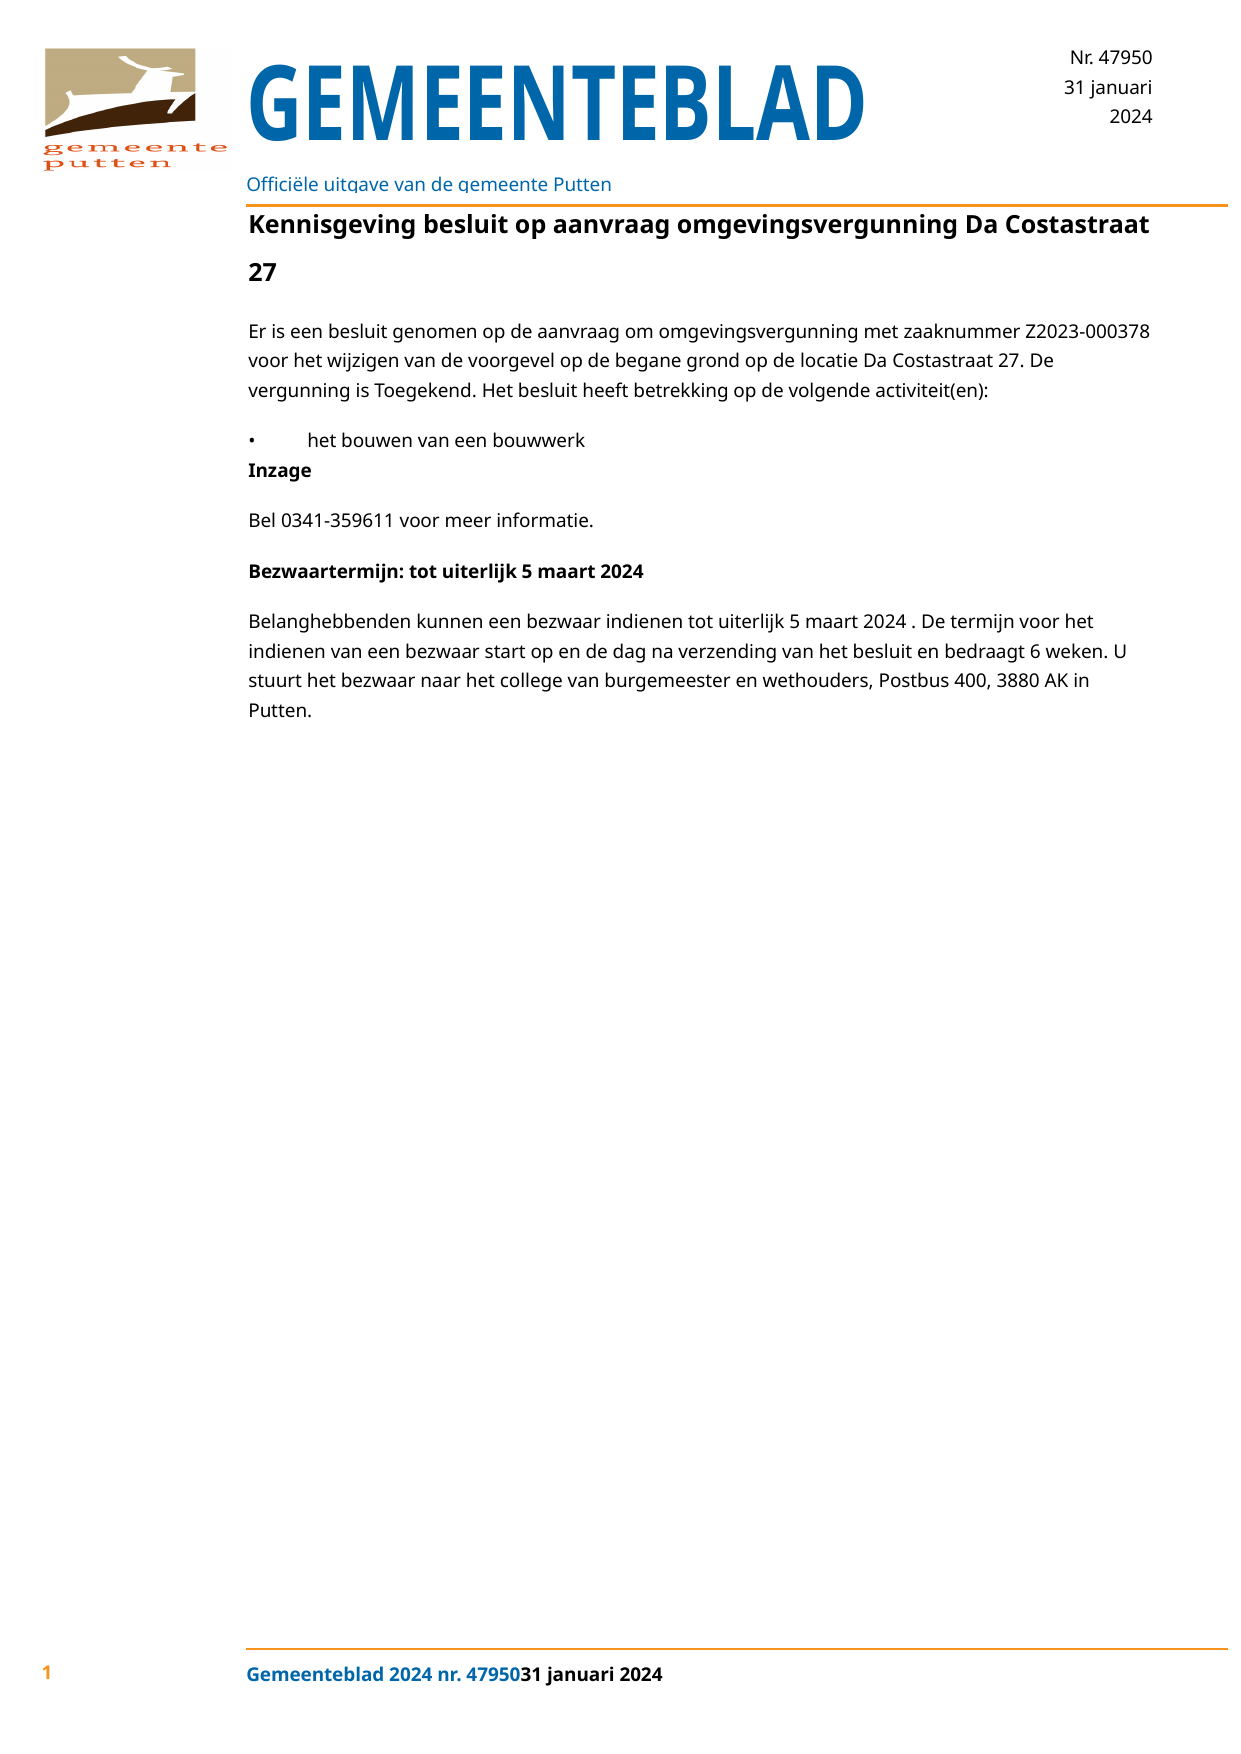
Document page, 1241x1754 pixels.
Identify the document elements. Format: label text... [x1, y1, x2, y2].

text Bel 0341-359611 voor meer informatie. [248, 507, 1152, 533]
list het bouwen van een bouwwerk [248, 427, 1152, 453]
text Er is een besluit genomen op de aanvraag om omgevingsvergunning met zaaknummer Z2023-000378 voor het wijzigen van de voorgevel op de begane grond op de locatie Da Costastraat 27. De vergunning is Toegekend. Het besluit heeft betrekking op de volgende activiteit(en): [248, 318, 1152, 403]
text Kennisgeving besluit op aanvraag omgevingsvergunning Da Costastraat 27 [248, 207, 1152, 288]
picture [41, 47, 231, 172]
text Belanghebbenden kunnen een bezwaar indienen tot uiterlijk 5 maart 2024 . De termijn voor het indienen van een bezwaar start op en de dag na verzending van het besluit en bedraagt 6 weken. U stuurt het bezwaar naar het college van burgemeester en wethouders, Postbus 400, 3880 AK in Putten. [248, 608, 1152, 723]
text Bezwaartermijn: tot uiterlijk 5 maart 2024 [248, 558, 1152, 584]
text Inzage [248, 457, 1152, 483]
